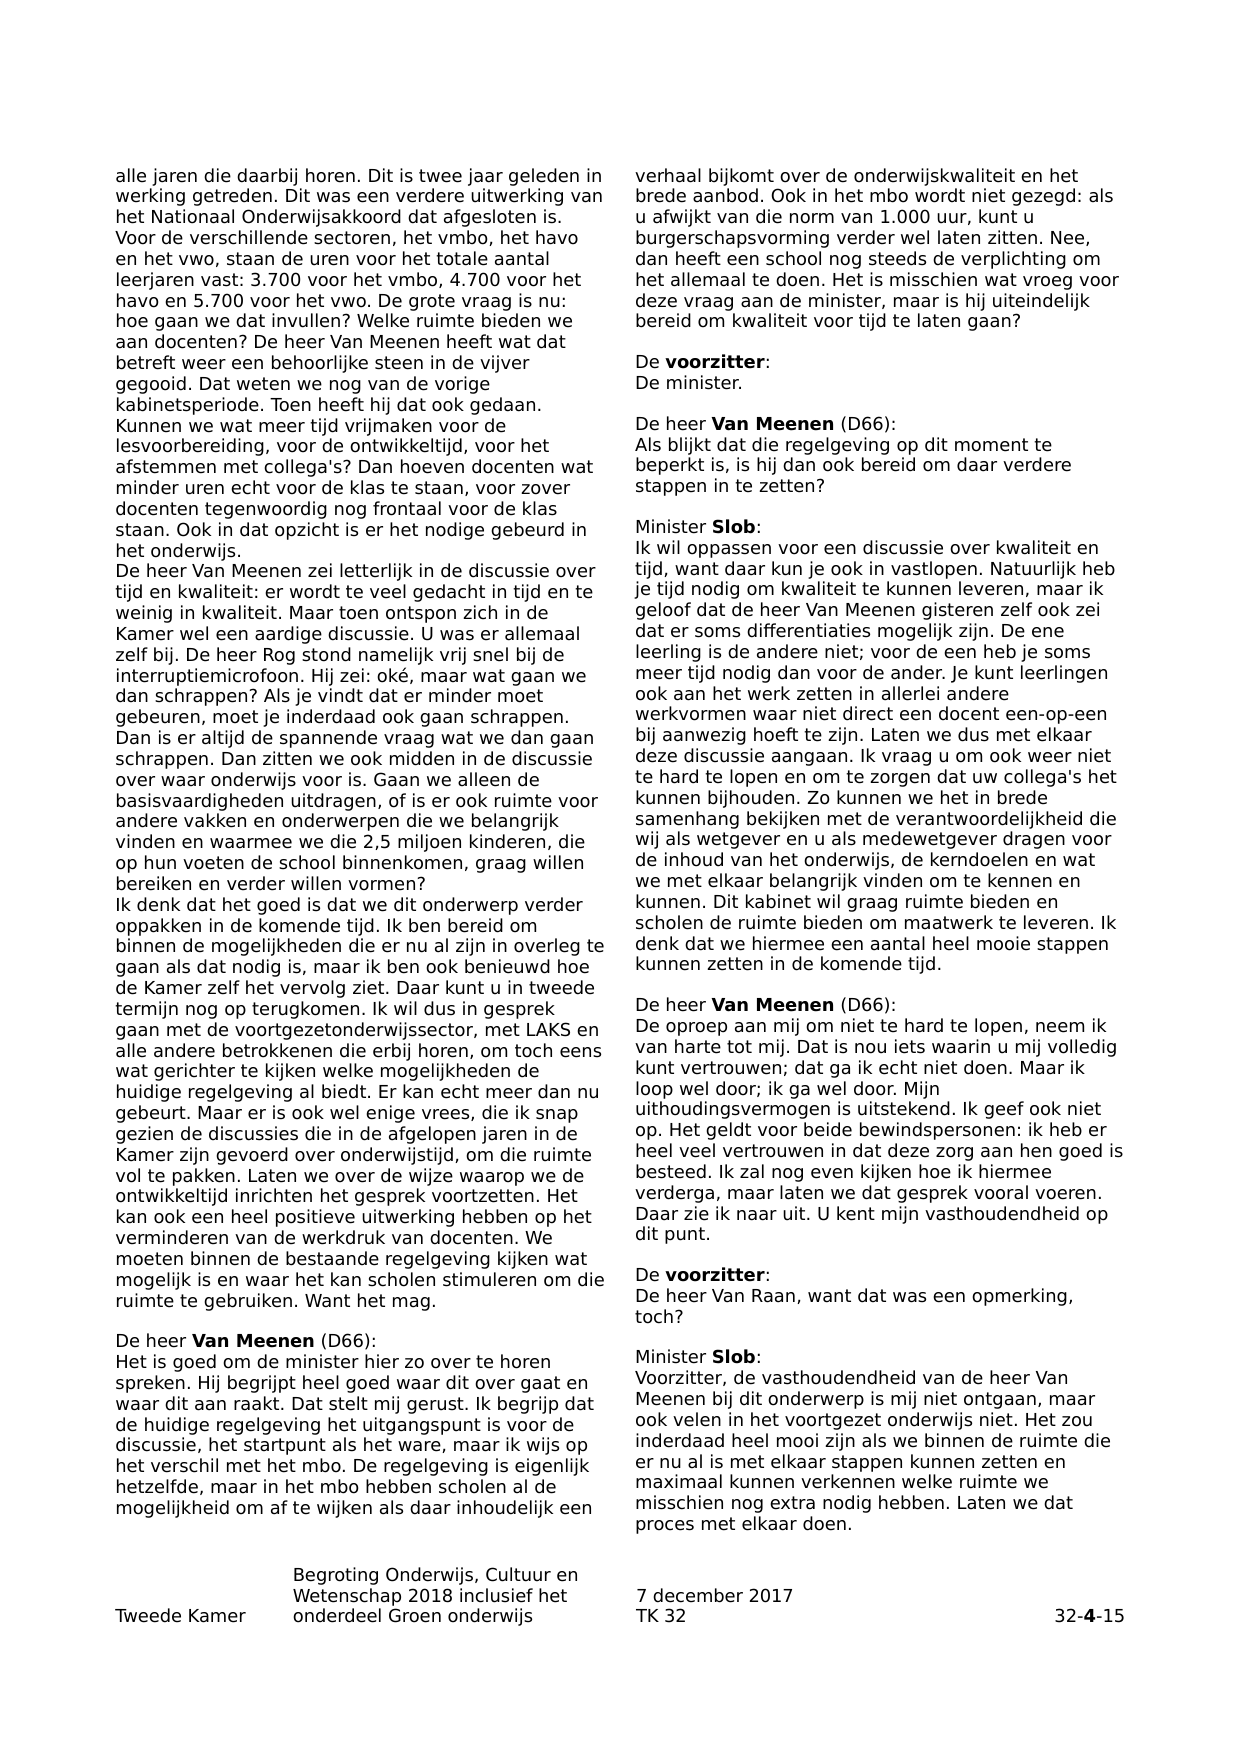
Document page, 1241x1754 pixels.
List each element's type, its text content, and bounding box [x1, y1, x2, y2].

text alle jaren die daarbij horen. Dit is twee jaar geleden in werking getreden. Dit was een verdere uitwerking van het Nationaal Onderwijsakkoord dat afgesloten is. Voor de verschillende sectoren, het vmbo, het havo en het vwo, staan de uren voor het totale aantal leerjaren vast: 3.700 voor het vmbo, 4.700 voor het havo en 5.700 voor het vwo. De grote vraag is nu: hoe gaan we dat invullen? Welke ruimte bieden we aan docenten? De heer Van Meenen heeft wat dat betreft weer een behoorlijke steen in de vijver gegooid. Dat weten we nog van de vorige kabinetsperiode. Toen heeft hij dat ook gedaan. Kunnen we wat meer tijd vrijmaken voor de lesvoorbereiding, voor de ontwikkeltijd, voor het afstemmen met collega's? Dan hoeven docenten wat minder uren echt voor de klas te staan, voor zover docenten tegenwoordig nog frontaal voor de klas staan. Ook in dat opzicht is er het nodige gebeurd in het onderwijs. [115, 165, 605, 561]
text Ik denk dat het goed is dat we dit onderwerp verder oppakken in de komende tijd. Ik ben bereid om binnen de mogelijkheden die er nu al zijn in overleg te gaan als dat nodig is, maar ik ben ook benieuwd hoe de Kamer zelf het vervolg ziet. Daar kunt u in tweede termijn nog op terugkomen. Ik wil dus in gesprek gaan met de voortgezetonderwijssector, met LAKS en alle andere betrokkenen die erbij horen, om toch eens wat gerichter te kijken welke mogelijkheden de huidige regelgeving al biedt. Er kan echt meer dan nu gebeurt. Maar er is ook wel enige vrees, die ik snap gezien de discussies die in de afgelopen jaren in de Kamer zijn gevoerd over onderwijstijd, om die ruimte vol te pakken. Laten we over de wijze waarop we de ontwikkeltijd inrichten het gesprek voortzetten. Het kan ook een heel positieve uitwerking hebben op het verminderen van de werkdruk van docenten. We moeten binnen de bestaande regelgeving kijken wat mogelijk is en waar het kan scholen stimuleren om die ruimte te gebruiken. Want het mag. [115, 894, 605, 1311]
text De heer Van Meenen (D66): [115, 1331, 605, 1352]
text Ik wil oppassen voor een discussie over kwaliteit en tijd, want daar kun je ook in vastlopen. Natuurlijk heb je tijd nodig om kwaliteit te kunnen leveren, maar ik geloof dat de heer Van Meenen gisteren zelf ook zei dat er soms differentiaties mogelijk zijn. De ene leerling is de andere niet; voor de een heb je soms meer tijd nodig dan voor de ander. Je kunt leerlingen ook aan het werk zetten in allerlei andere werkvormen waar niet direct een docent een-op-een bij aanwezig hoeft te zijn. Laten we dus met elkaar deze discussie aangaan. Ik vraag u om ook weer niet te hard te lopen en om te zorgen dat uw collega's het kunnen bijhouden. Zo kunnen we het in brede samenhang bekijken met de verantwoordelijkheid die wij als wetgever en u als medewetgever dragen voor de inhoud van het onderwijs, de kerndoelen en wat we met elkaar belangrijk vinden om te kennen en kunnen. Dit kabinet wil graag ruimte bieden en scholen de ruimte bieden om maatwerk te leveren. Ik denk dat we hiermee een aantal heel mooie stappen kunnen zetten in de komende tijd. [635, 537, 1125, 975]
text De voorzitter: [635, 352, 1125, 373]
text Minister Slob: [635, 517, 1125, 537]
text De heer Van Meenen (D66): [635, 413, 1125, 434]
text De heer Van Meenen (D66): [635, 995, 1125, 1016]
text verhaal bijkomt over de onderwijskwaliteit en het brede aanbod. Ook in het mbo wordt niet gezegd: als u afwijkt van die norm van 1.000 uur, kunt u burgerschapsvorming verder wel laten zitten. Nee, dan heeft een school nog steeds de verplichting om het allemaal te doen. Het is misschien wat vroeg voor deze vraag aan de minister, maar is hij uiteindelijk bereid om kwaliteit voor tijd te laten gaan? [635, 165, 1125, 332]
text De heer Van Raan, want dat was een opmerking, toch? [635, 1286, 1125, 1327]
text De minister. [635, 373, 1125, 393]
text Minister Slob: [635, 1347, 1125, 1368]
text De oproep aan mij om niet te hard te lopen, neem ik van harte tot mij. Dat is nou iets waarin u mij volledig kunt vertrouwen; dat ga ik echt niet doen. Maar ik loop wel door; ik ga wel door. Mijn uithoudingsvermogen is uitstekend. Ik geef ook niet op. Het geldt voor beide bewindspersonen: ik heb er heel veel vertrouwen in dat deze zorg aan hen goed is besteed. Ik zal nog even kijken hoe ik hiermee verderga, maar laten we dat gesprek vooral voeren. Daar zie ik naar uit. U kent mijn vasthoudendheid op dit punt. [635, 1016, 1125, 1245]
text Voorzitter, de vasthoudendheid van de heer Van Meenen bij dit onderwerp is mij niet ontgaan, maar ook velen in het voortgezet onderwijs niet. Het zou inderdaad heel mooi zijn als we binnen de ruimte die er nu al is met elkaar stappen kunnen zetten en maximaal kunnen verkennen welke ruimte we misschien nog extra nodig hebben. Laten we dat proces met elkaar doen. [635, 1368, 1125, 1535]
text Het is goed om de minister hier zo over te horen spreken. Hij begrijpt heel goed waar dit over gaat en waar dit aan raakt. Dat stelt mij gerust. Ik begrijp dat de huidige regelgeving het uitgangspunt is voor de discussie, het startpunt als het ware, maar ik wijs op het verschil met het mbo. De regelgeving is eigenlijk hetzelfde, maar in het mbo hebben scholen al de mogelijkheid om af te wijken als daar inhoudelijk een [115, 1352, 605, 1518]
text De heer Van Meenen zei letterlijk in de discussie over tijd en kwaliteit: er wordt te veel gedacht in tijd en te weinig in kwaliteit. Maar toen ontspon zich in de Kamer wel een aardige discussie. U was er allemaal zelf bij. De heer Rog stond namelijk vrij snel bij de interruptiemicrofoon. Hij zei: oké, maar wat gaan we dan schrappen? Als je vindt dat er minder moet gebeuren, moet je inderdaad ook gaan schrappen. Dan is er altijd de spannende vraag wat we dan gaan schrappen. Dan zitten we ook midden in de discussie over waar onderwijs voor is. Gaan we alleen de basisvaardigheden uitdragen, of is er ook ruimte voor andere vakken en onderwerpen die we belangrijk vinden en waarmee we die 2,5 miljoen kinderen, die op hun voeten de school binnenkomen, graag willen bereiken en verder willen vormen? [115, 561, 605, 894]
text Als blijkt dat die regelgeving op dit moment te beperkt is, is hij dan ook bereid om daar verdere stappen in te zetten? [635, 434, 1125, 497]
text De voorzitter: [635, 1265, 1125, 1286]
